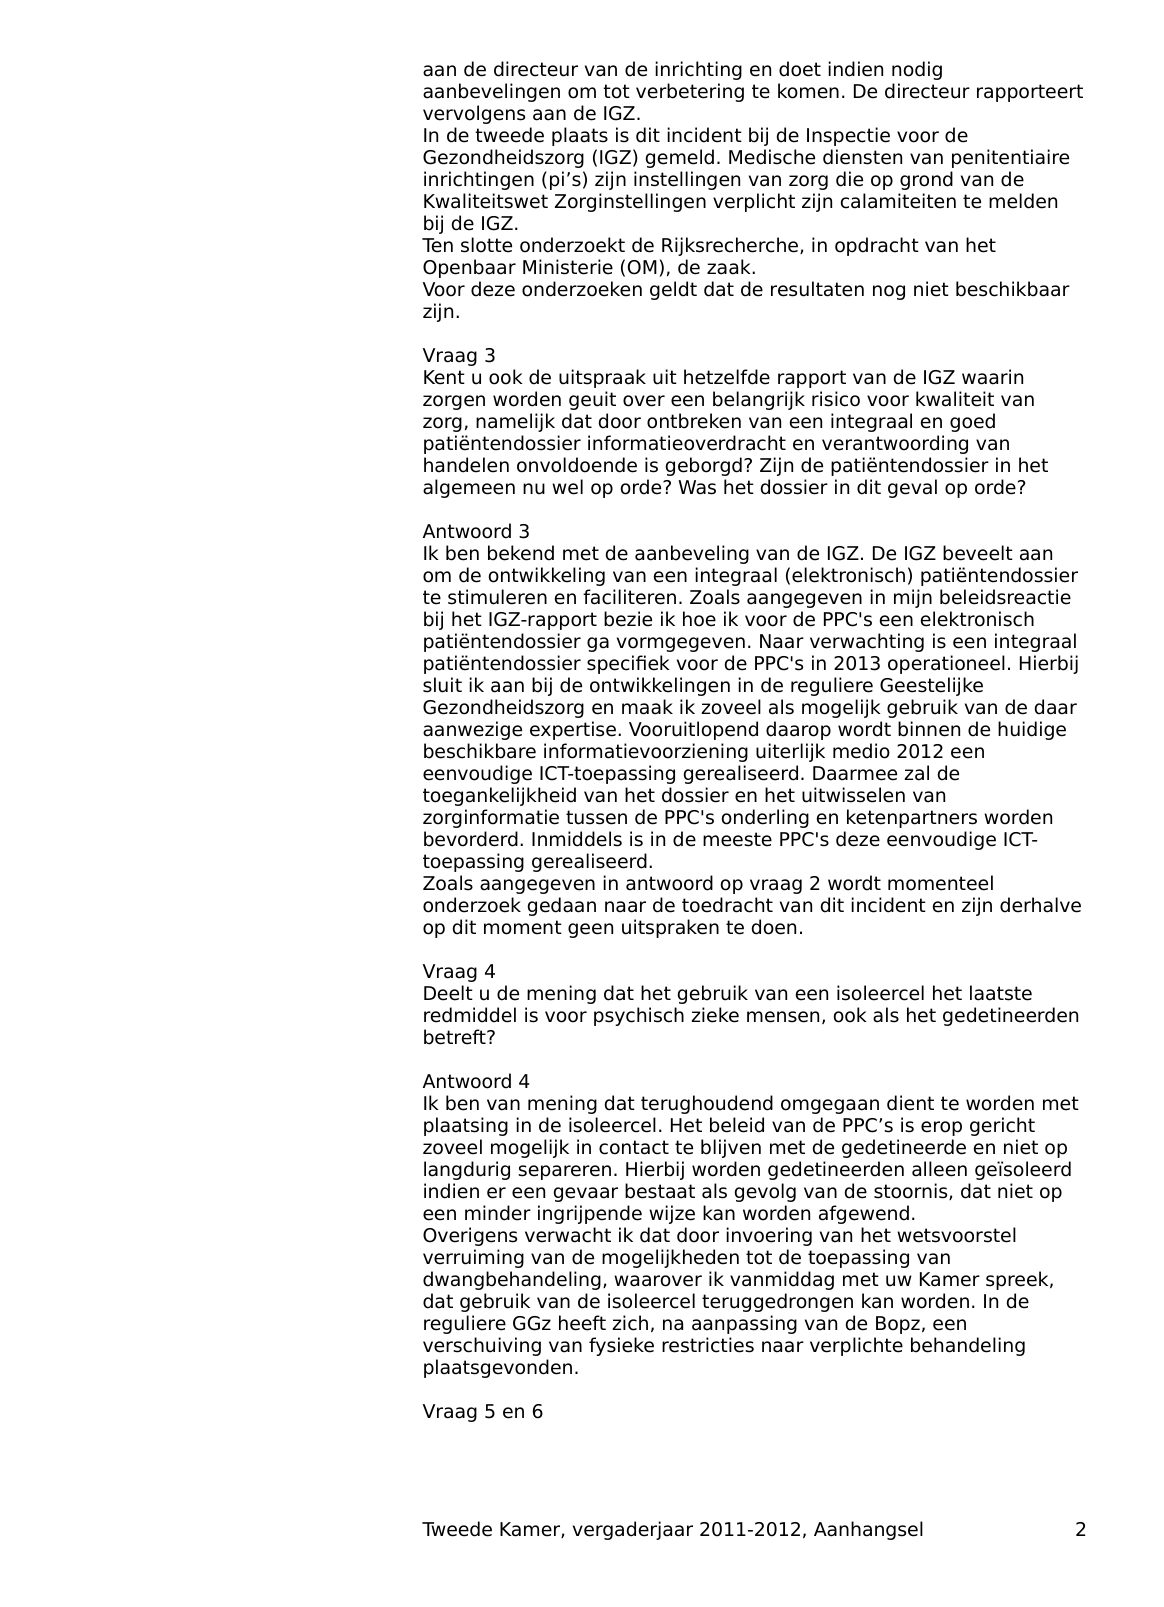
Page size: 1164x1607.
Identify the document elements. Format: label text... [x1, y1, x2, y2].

text Antwoord 3 [422, 521, 1087, 543]
text Deelt u de mening dat het gebruik van een isoleercel het laatste redmiddel is voor psychisch zieke mensen, ook als het gedetineerden betreft? [422, 983, 1087, 1049]
text aan de directeur van de inrichting en doet indien nodig aanbevelingen om tot verbetering te komen. De directeur rapporteert vervolgens aan de IGZ. [422, 59, 1087, 125]
text Vraag 5 en 6 [422, 1401, 1087, 1423]
text Antwoord 4 [422, 1071, 1087, 1093]
text Ten slotte onderzoekt de Rijksrecherche, in opdracht van het Openbaar Ministerie (OM), de zaak. [422, 235, 1087, 279]
text Overigens verwacht ik dat door invoering van het wetsvoorstel verruiming van de mogelijkheden tot de toepassing van dwangbehandeling, waarover ik vanmiddag met uw Kamer spreek, dat gebruik van de isoleercel teruggedrongen kan worden. In de reguliere GGz heeft zich, na aanpassing van de Bopz, een verschuiving van fysieke restricties naar verplichte behandeling plaatsgevonden. [422, 1225, 1087, 1379]
text Vraag 4 [422, 961, 1087, 983]
text Kent u ook de uitspraak uit hetzelfde rapport van de IGZ waarin zorgen worden geuit over een belangrijk risico voor kwaliteit van zorg, namelijk dat door ontbreken van een integraal en goed patiëntendossier informatieoverdracht en verantwoording van handelen onvoldoende is geborgd? Zijn de patiëntendossier in het algemeen nu wel op orde? Was het dossier in dit geval op orde? [422, 367, 1087, 499]
text Ik ben bekend met de aanbeveling van de IGZ. De IGZ beveelt aan om de ontwikkeling van een integraal (elektronisch) patiëntendossier te stimuleren en faciliteren. Zoals aangegeven in mijn beleidsreactie bij het IGZ-rapport bezie ik hoe ik voor de PPC's een elektronisch patiëntendossier ga vormgegeven. Naar verwachting is een integraal patiëntendossier specifiek voor de PPC's in 2013 operationeel. Hierbij sluit ik aan bij de ontwikkelingen in de reguliere Geestelijke Gezondheidszorg en maak ik zoveel als mogelijk gebruik van de daar aanwezige expertise. Vooruitlopend daarop wordt binnen de huidige beschikbare informatievoorziening uiterlijk medio 2012 een eenvoudige ICT-toepassing gerealiseerd. Daarmee zal de toegankelijkheid van het dossier en het uitwisselen van zorginformatie tussen de PPC's onderling en ketenpartners worden bevorderd. Inmiddels is in de meeste PPC's deze eenvoudige ICT-toepassing gerealiseerd. [422, 543, 1087, 873]
text Zoals aangegeven in antwoord op vraag 2 wordt momenteel onderzoek gedaan naar de toedracht van dit incident en zijn derhalve op dit moment geen uitspraken te doen. [422, 873, 1087, 939]
text In de tweede plaats is dit incident bij de Inspectie voor de Gezondheidszorg (IGZ) gemeld. Medische diensten van penitentiaire inrichtingen (pi’s) zijn instellingen van zorg die op grond van de Kwaliteitswet Zorginstellingen verplicht zijn calamiteiten te melden bij de IGZ. [422, 125, 1087, 235]
text Voor deze onderzoeken geldt dat de resultaten nog niet beschikbaar zijn. [422, 279, 1087, 323]
text Ik ben van mening dat terughoudend omgegaan dient te worden met plaatsing in de isoleercel. Het beleid van de PPC’s is erop gericht zoveel mogelijk in contact te blijven met de gedetineerde en niet op langdurig separeren. Hierbij worden gedetineerden alleen geïsoleerd indien er een gevaar bestaat als gevolg van de stoornis, dat niet op een minder ingrijpende wijze kan worden afgewend. [422, 1093, 1087, 1225]
text Vraag 3 [422, 345, 1087, 367]
